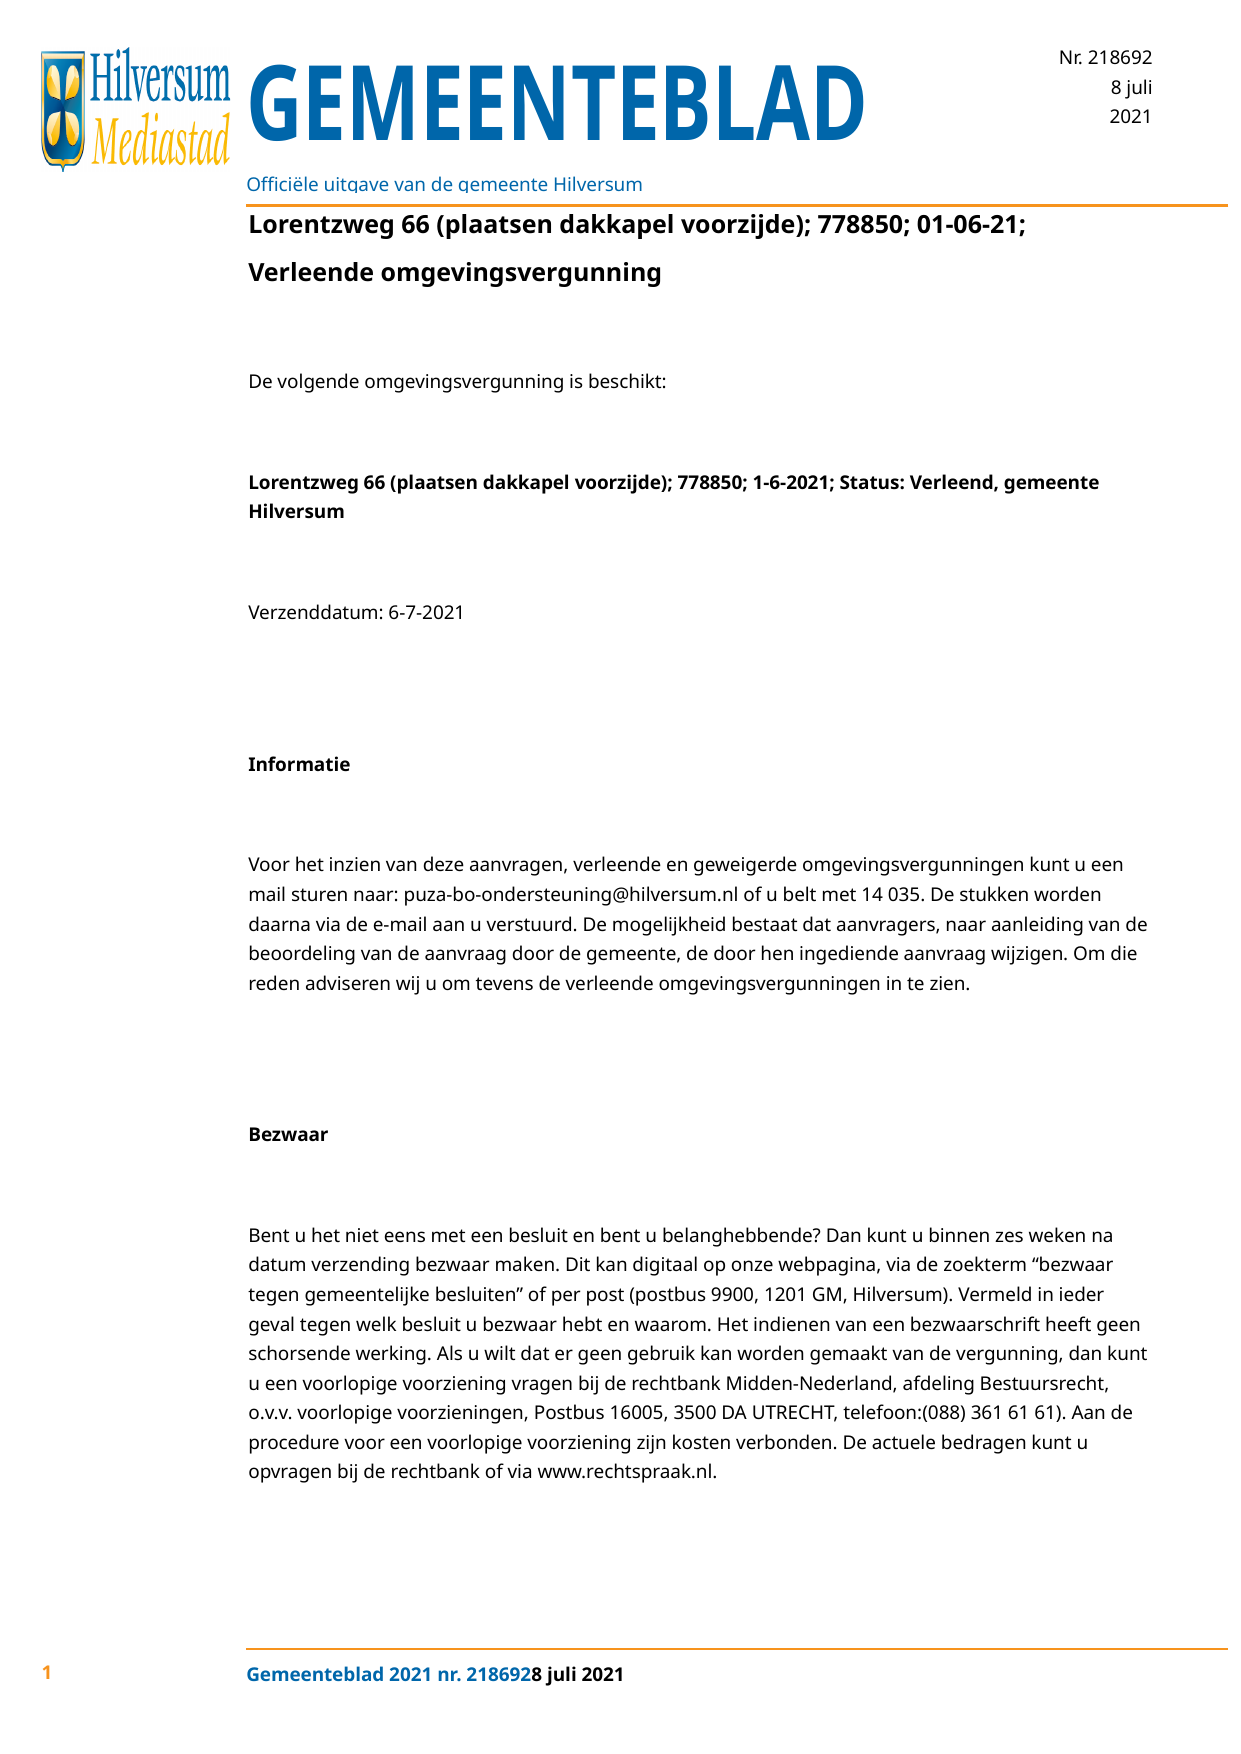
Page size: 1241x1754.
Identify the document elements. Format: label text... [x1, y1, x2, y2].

picture [41, 47, 231, 172]
text De volgende omgevingsvergunning is beschikt: [248, 368, 1152, 394]
text Lorentzweg 66 (plaatsen dakkapel voorzijde); 778850; 1-6-2021; Status: Verleend, gemeente Hilversum [248, 469, 1152, 524]
text Voor het inzien van deze aanvragen, verleende en geweigerde omgevingsvergunningen kunt u een mail sturen naar: puza-bo-ondersteuning@hilversum.nl of u belt met 14 035. De stukken worden daarna via de e-mail aan u verstuurd. De mogelijkheid bestaat dat aanvragers, naar aanleiding van de beoordeling van de aanvraag door de gemeente, de door hen ingediende aanvraag wijzigen. Om die reden adviseren wij u om tevens de verleende omgevingsvergunningen in te zien. [248, 852, 1152, 996]
text Bezwaar [248, 1121, 1152, 1147]
text Lorentzweg 66 (plaatsen dakkapel voorzijde); 778850; 01-06-21; Verleende omgevingsvergunning [248, 207, 1152, 288]
text Bent u het niet eens met een besluit en bent u belanghebbende? Dan kunt u binnen zes weken na datum verzending bezwaar maken. Dit kan digitaal op onze webpagina, via de zoekterm “bezwaar tegen gemeentelijke besluiten” of per post (postbus 9900, 1201 GM, Hilversum). Vermeld in ieder geval tegen welk besluit u bezwaar hebt en waarom. Het indienen van een bezwaarschrift heeft geen schorsende werking. Als u wilt dat er geen gebruik kan worden gemaakt van de vergunning, dan kunt u een voorlopige voorziening vragen bij de rechtbank Midden-Nederland, afdeling Bestuursrecht, o.v.v. voorlopige voorzieningen, Postbus 16005, 3500 DA UTRECHT, telefoon:(088) 361 61 61). Aan de procedure voor een voorlopige voorziening zijn kosten verbonden. De actuele bedragen kunt u opvragen bij de rechtbank of via www.rechtspraak.nl. [248, 1222, 1152, 1484]
text Verzenddatum: 6-7-2021 [248, 599, 1152, 625]
text Informatie [248, 751, 1152, 777]
